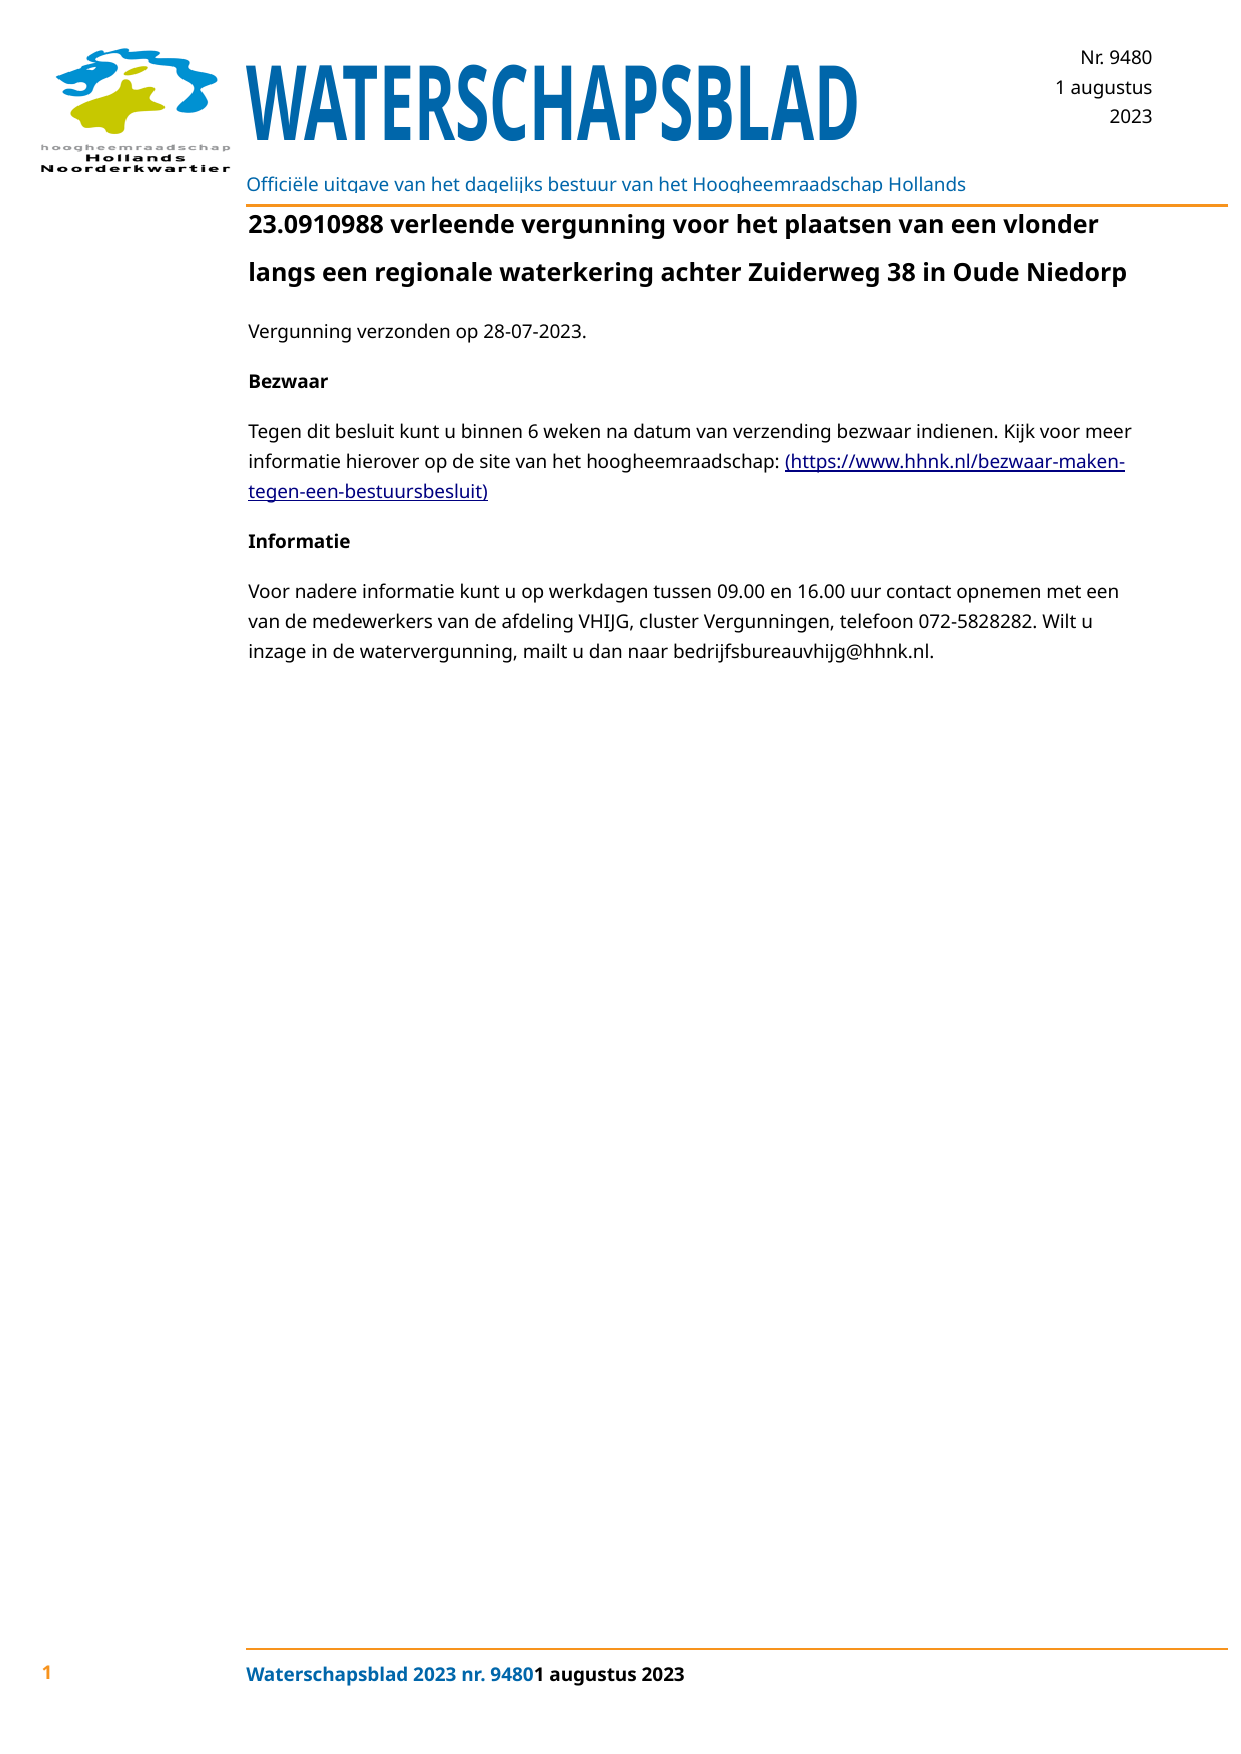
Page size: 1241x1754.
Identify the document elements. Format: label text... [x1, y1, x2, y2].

text Bezwaar [248, 368, 1152, 394]
text 23.0910988 verleende vergunning voor het plaatsen van een vlonder langs een regionale waterkering achter Zuiderweg 38 in Oude Niedorp [248, 207, 1152, 288]
text Informatie [248, 528, 1152, 554]
picture [41, 47, 231, 172]
text Voor nadere informatie kunt u op werkdagen tussen 09.00 en 16.00 uur contact opnemen met een van de medewerkers van de afdeling VHIJG, cluster Vergunningen, telefoon 072-5828282. Wilt u inzage in de watervergunning, mailt u dan naar bedrijfsbureauvhijg@hhnk.nl. [248, 579, 1152, 664]
text Vergunning verzonden op 28-07-2023. [248, 318, 1152, 344]
text Tegen dit besluit kunt u binnen 6 weken na datum van verzending bezwaar indienen. Kijk voor meer informatie hierover op de site van het hoogheemraadschap: (https://www.hhnk.nl/bezwaar-maken-tegen-een-bestuursbesluit) [248, 419, 1152, 504]
